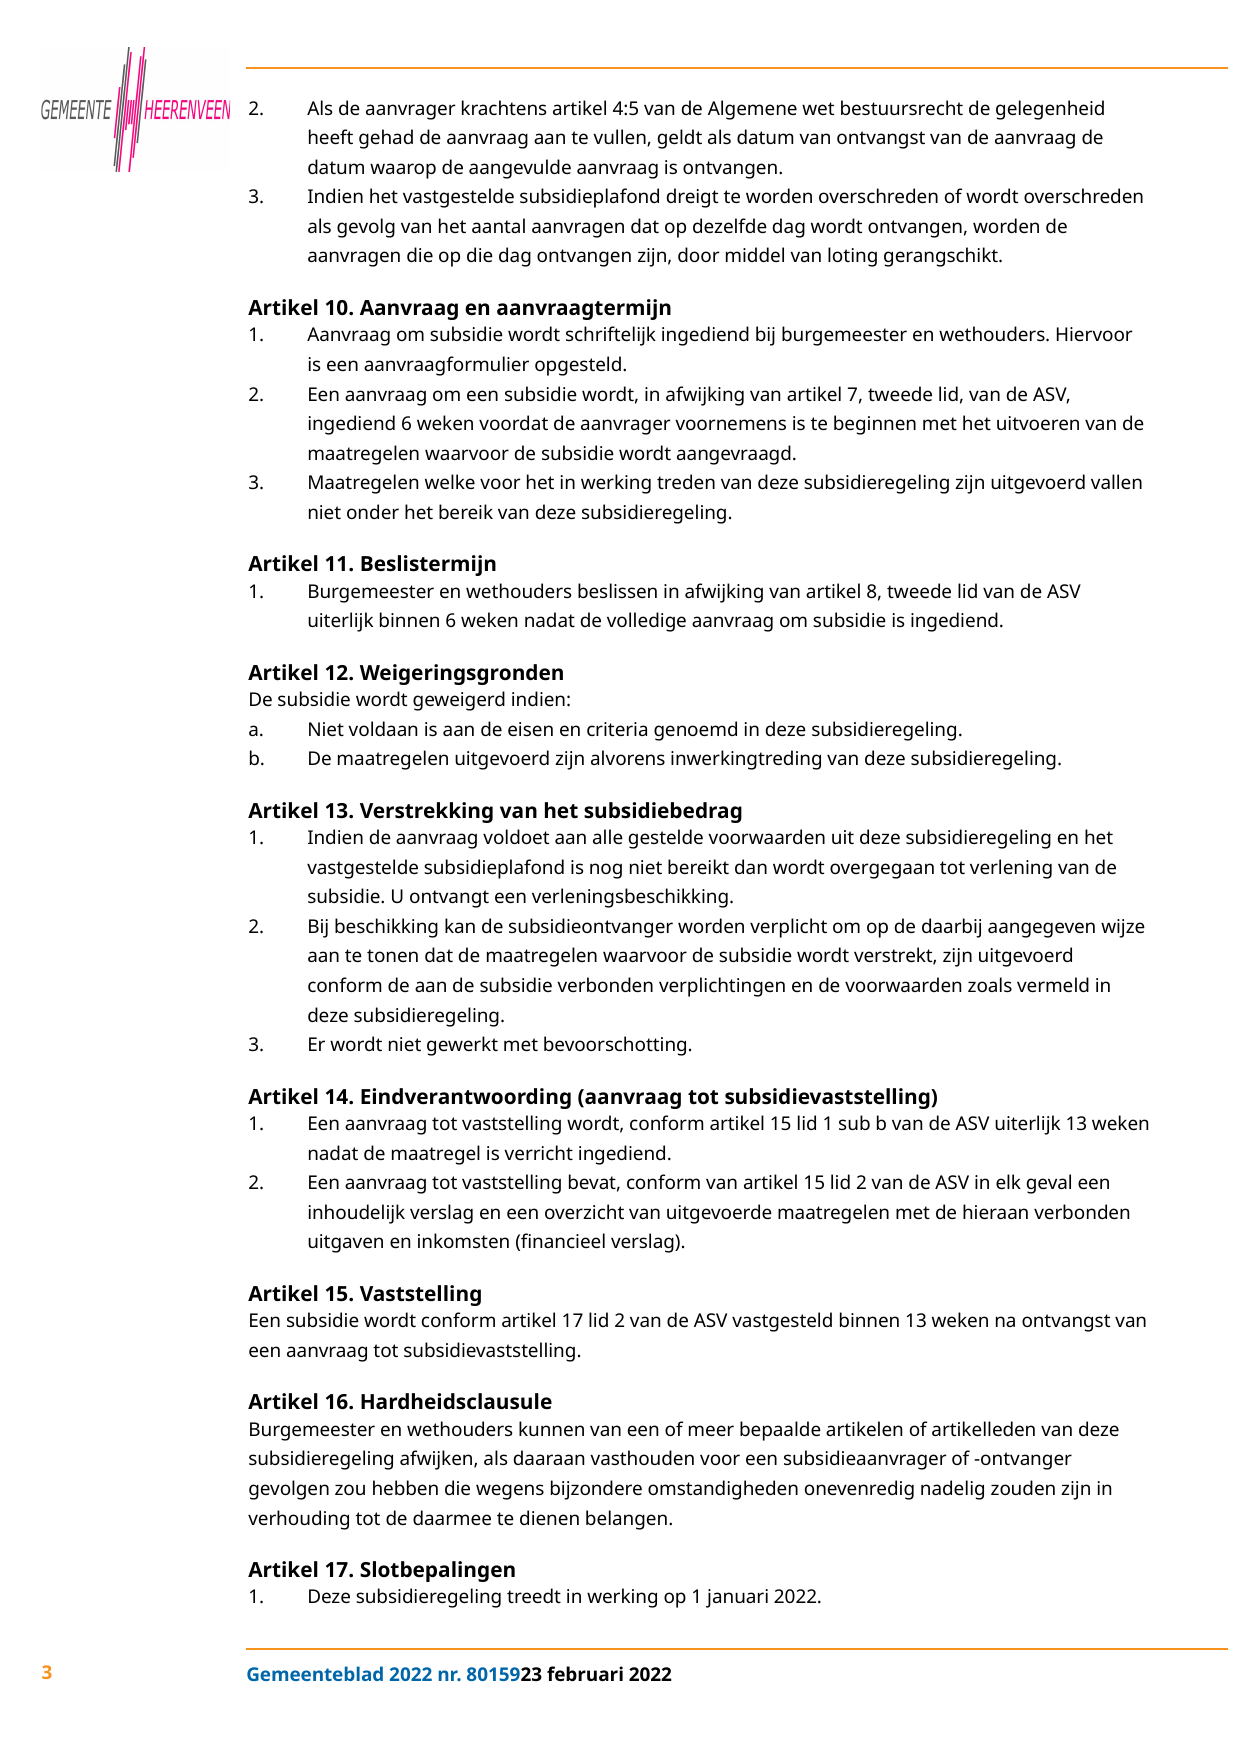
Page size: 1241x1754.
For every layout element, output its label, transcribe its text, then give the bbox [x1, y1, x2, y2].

list Aanvraag om subsidie wordt schriftelijk ingediend bij burgemeester en wethouders. Hiervoor is een aanvraagformulier opgesteld. [248, 322, 1152, 377]
list Indien de aanvraag voldoet aan alle gestelde voorwaarden uit deze subsidieregeling en het vastgestelde subsidieplafond is nog niet bereikt dan wordt overgegaan tot verlening van de subsidie. U ontvangt een verleningsbeschikking. [248, 824, 1152, 909]
text Een subsidie wordt conform artikel 17 lid 2 van de ASV vastgesteld binnen 13 weken na ontvangst van een aanvraag tot subsidievaststelling. [248, 1307, 1152, 1363]
text Artikel 16. Hardheidsclausule [248, 1387, 1152, 1416]
list Er wordt niet gewerkt met bevoorschotting. [248, 1031, 1152, 1057]
text Burgemeester en wethouders kunnen van een of meer bepaalde artikelen of artikelleden van deze subsidieregeling afwijken, als daaraan vasthouden voor een subsidieaanvrager of -ontvanger gevolgen zou hebben die wegens bijzondere omstandigheden onevenredig nadelig zouden zijn in verhouding tot de daarmee te dienen belangen. [248, 1416, 1152, 1530]
list Burgemeester en wethouders beslissen in afwijking van artikel 8, tweede lid van de ASV uiterlijk binnen 6 weken nadat de volledige aanvraag om subsidie is ingediend. [248, 578, 1152, 633]
text Artikel 14. Eindverantwoording (aanvraag tot subsidievaststelling) [248, 1082, 1152, 1110]
text Artikel 17. Slotbepalingen [248, 1555, 1152, 1583]
list Een aanvraag om een subsidie wordt, in afwijking van artikel 7, tweede lid, van de ASV, ingediend 6 weken voordat de aanvrager voornemens is te beginnen met het uitvoeren van de maatregelen waarvoor de subsidie wordt aangevraagd. [248, 381, 1152, 466]
list Een aanvraag tot vaststelling wordt, conform artikel 15 lid 1 sub b van de ASV uiterlijk 13 weken nadat de maatregel is verricht ingediend. [248, 1110, 1152, 1166]
list Bij beschikking kan de subsidieontvanger worden verplicht om op de daarbij aangegeven wijze aan te tonen dat de maatregelen waarvoor de subsidie wordt verstrekt, zijn uitgevoerd conform de aan de subsidie verbonden verplichtingen en de voorwaarden zoals vermeld in deze subsidieregeling. [248, 913, 1152, 1028]
list De maatregelen uitgevoerd zijn alvorens inwerkingtreding van deze subsidieregeling. [248, 746, 1152, 771]
list Als de aanvrager krachtens artikel 4:5 van de Algemene wet bestuursrecht de gelegenheid heeft gehad de aanvraag aan te vullen, geldt als datum van ontvangst van de aanvraag de datum waarop de aangevulde aanvraag is ontvangen. [248, 95, 1152, 180]
list Indien het vastgestelde subsidieplafond dreigt te worden overschreden of wordt overschreden als gevolg van het aantal aanvragen dat op dezelfde dag wordt ontvangen, worden de aanvragen die op die dag ontvangen zijn, door middel van loting gerangschikt. [248, 183, 1152, 268]
text Artikel 13. Verstrekking van het subsidiebedrag [248, 796, 1152, 824]
text Artikel 12. Weigeringsgronden [248, 658, 1152, 686]
picture [41, 47, 231, 172]
text Artikel 10. Aanvraag en aanvraagtermijn [248, 293, 1152, 322]
list Niet voldaan is aan de eisen en criteria genoemd in deze subsidieregeling. [248, 716, 1152, 742]
text Artikel 11. Beslistermijn [248, 549, 1152, 578]
list Maatregelen welke voor het in werking treden van deze subsidieregeling zijn uitgevoerd vallen niet onder het bereik van deze subsidieregeling. [248, 469, 1152, 525]
list Een aanvraag tot vaststelling bevat, conform van artikel 15 lid 2 van de ASV in elk geval een inhoudelijk verslag en een overzicht van uitgevoerde maatregelen met de hieraan verbonden uitgaven en inkomsten (financieel verslag). [248, 1169, 1152, 1254]
list Deze subsidieregeling treedt in werking op 1 januari 2022. [248, 1583, 1152, 1609]
text Artikel 15. Vaststelling [248, 1279, 1152, 1307]
text De subsidie wordt geweigerd indien: [248, 686, 1152, 712]
